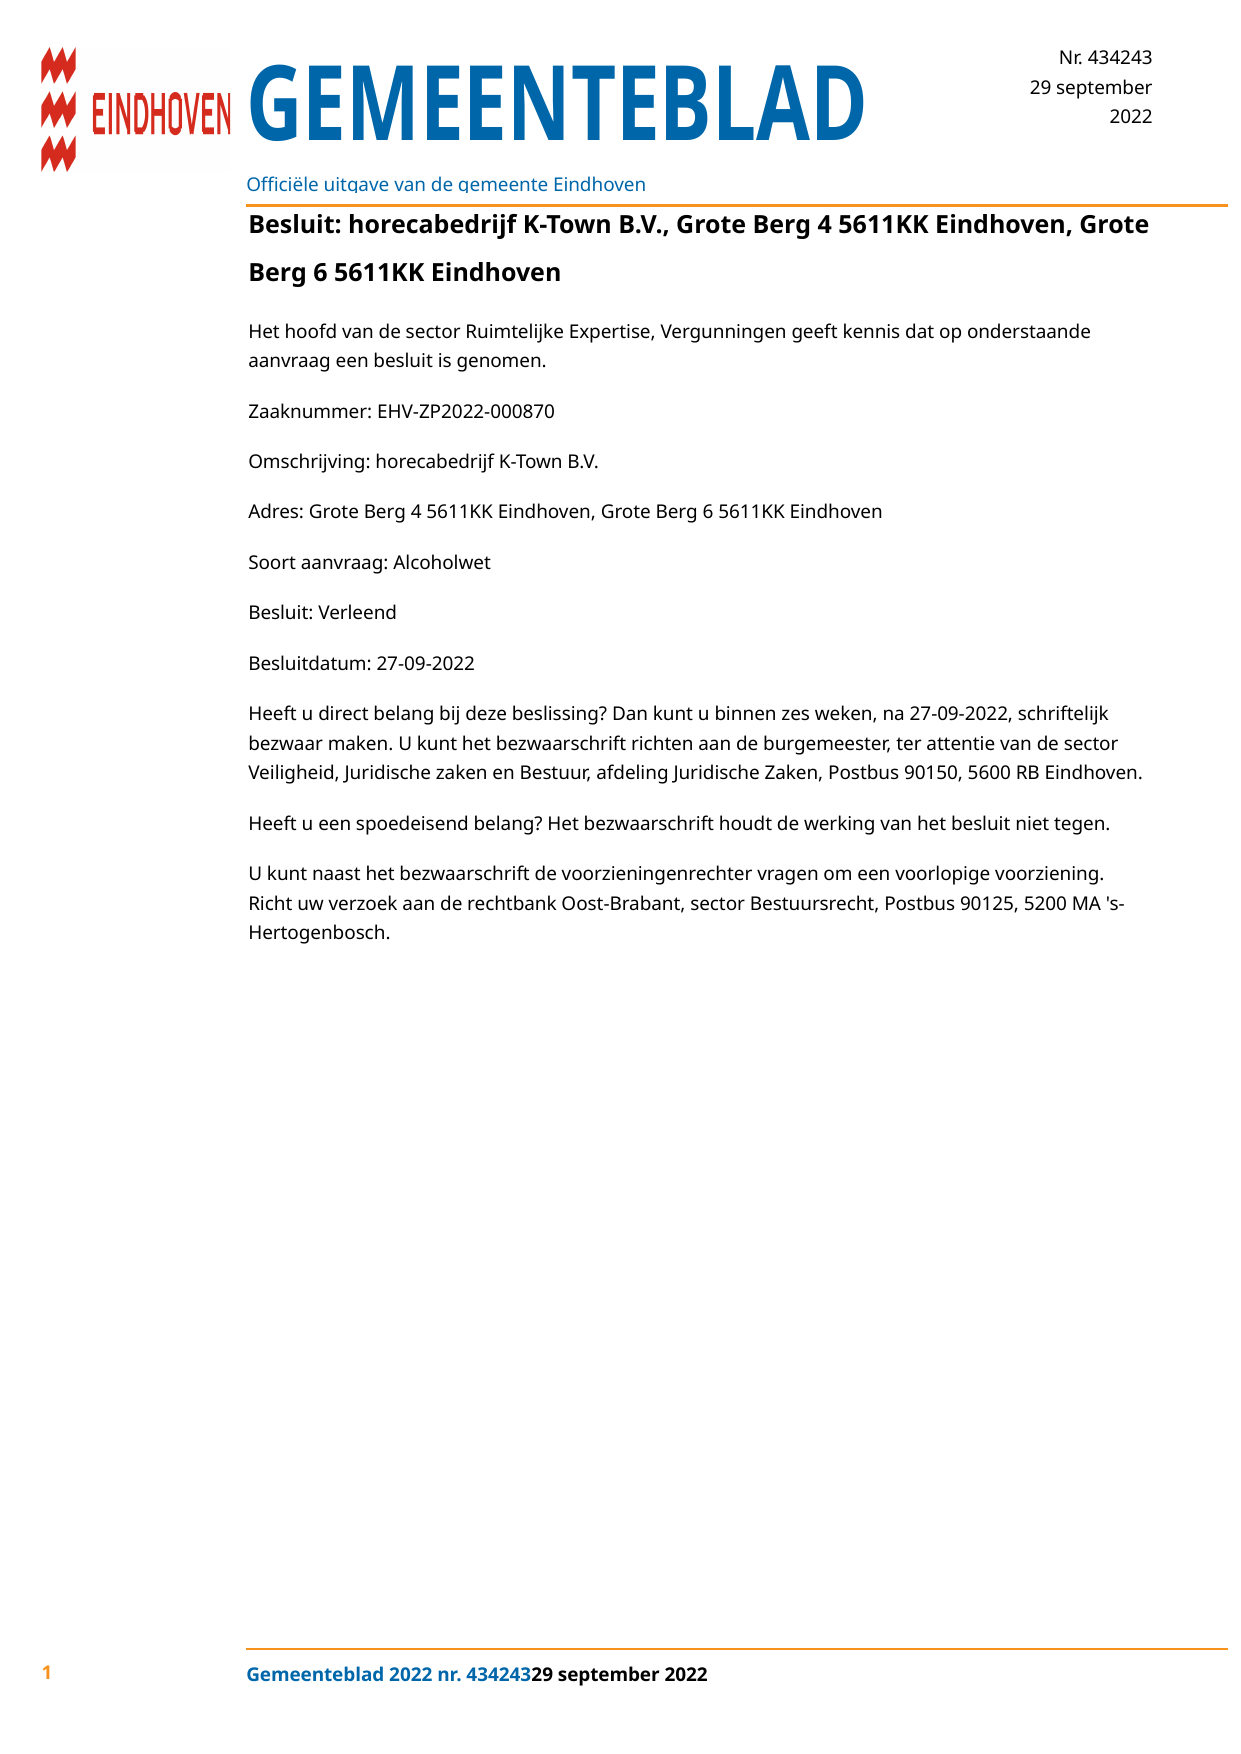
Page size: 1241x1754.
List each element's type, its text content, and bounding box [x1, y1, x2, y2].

text Adres: Grote Berg 4 5611KK Eindhoven, Grote Berg 6 5611KK Eindhoven [248, 499, 1152, 524]
text Besluit: horecabedrijf K-Town B.V., Grote Berg 4 5611KK Eindhoven, Grote Berg 6 5611KK Eindhoven [248, 207, 1152, 288]
text Zaaknummer: EHV-ZP2022-000870 [248, 398, 1152, 424]
text Soort aanvraag: Alcoholwet [248, 549, 1152, 575]
text Heeft u direct belang bij deze beslissing? Dan kunt u binnen zes weken, na 27-09-2022, schriftelijk bezwaar maken. U kunt het bezwaarschrift richten aan de burgemeester, ter attentie van de sector Veiligheid, Juridische zaken en Bestuur, afdeling Juridische Zaken, Postbus 90150, 5600 RB Eindhoven. [248, 700, 1152, 785]
picture [41, 47, 231, 172]
text Omschrijving: horecabedrijf K-Town B.V. [248, 448, 1152, 474]
text Heeft u een spoedeisend belang? Het bezwaarschrift houdt de werking van het besluit niet tegen. [248, 810, 1152, 836]
text U kunt naast het bezwaarschrift de voorzieningenrechter vragen om een voorlopige voorziening. Richt uw verzoek aan de rechtbank Oost-Brabant, sector Bestuursrecht, Postbus 90125, 5200 MA 's-Hertogenbosch. [248, 860, 1152, 945]
text Besluitdatum: 27-09-2022 [248, 650, 1152, 676]
text Besluit: Verleend [248, 599, 1152, 625]
text Het hoofd van de sector Ruimtelijke Expertise, Vergunningen geeft kennis dat op onderstaande aanvraag een besluit is genomen. [248, 318, 1152, 373]
